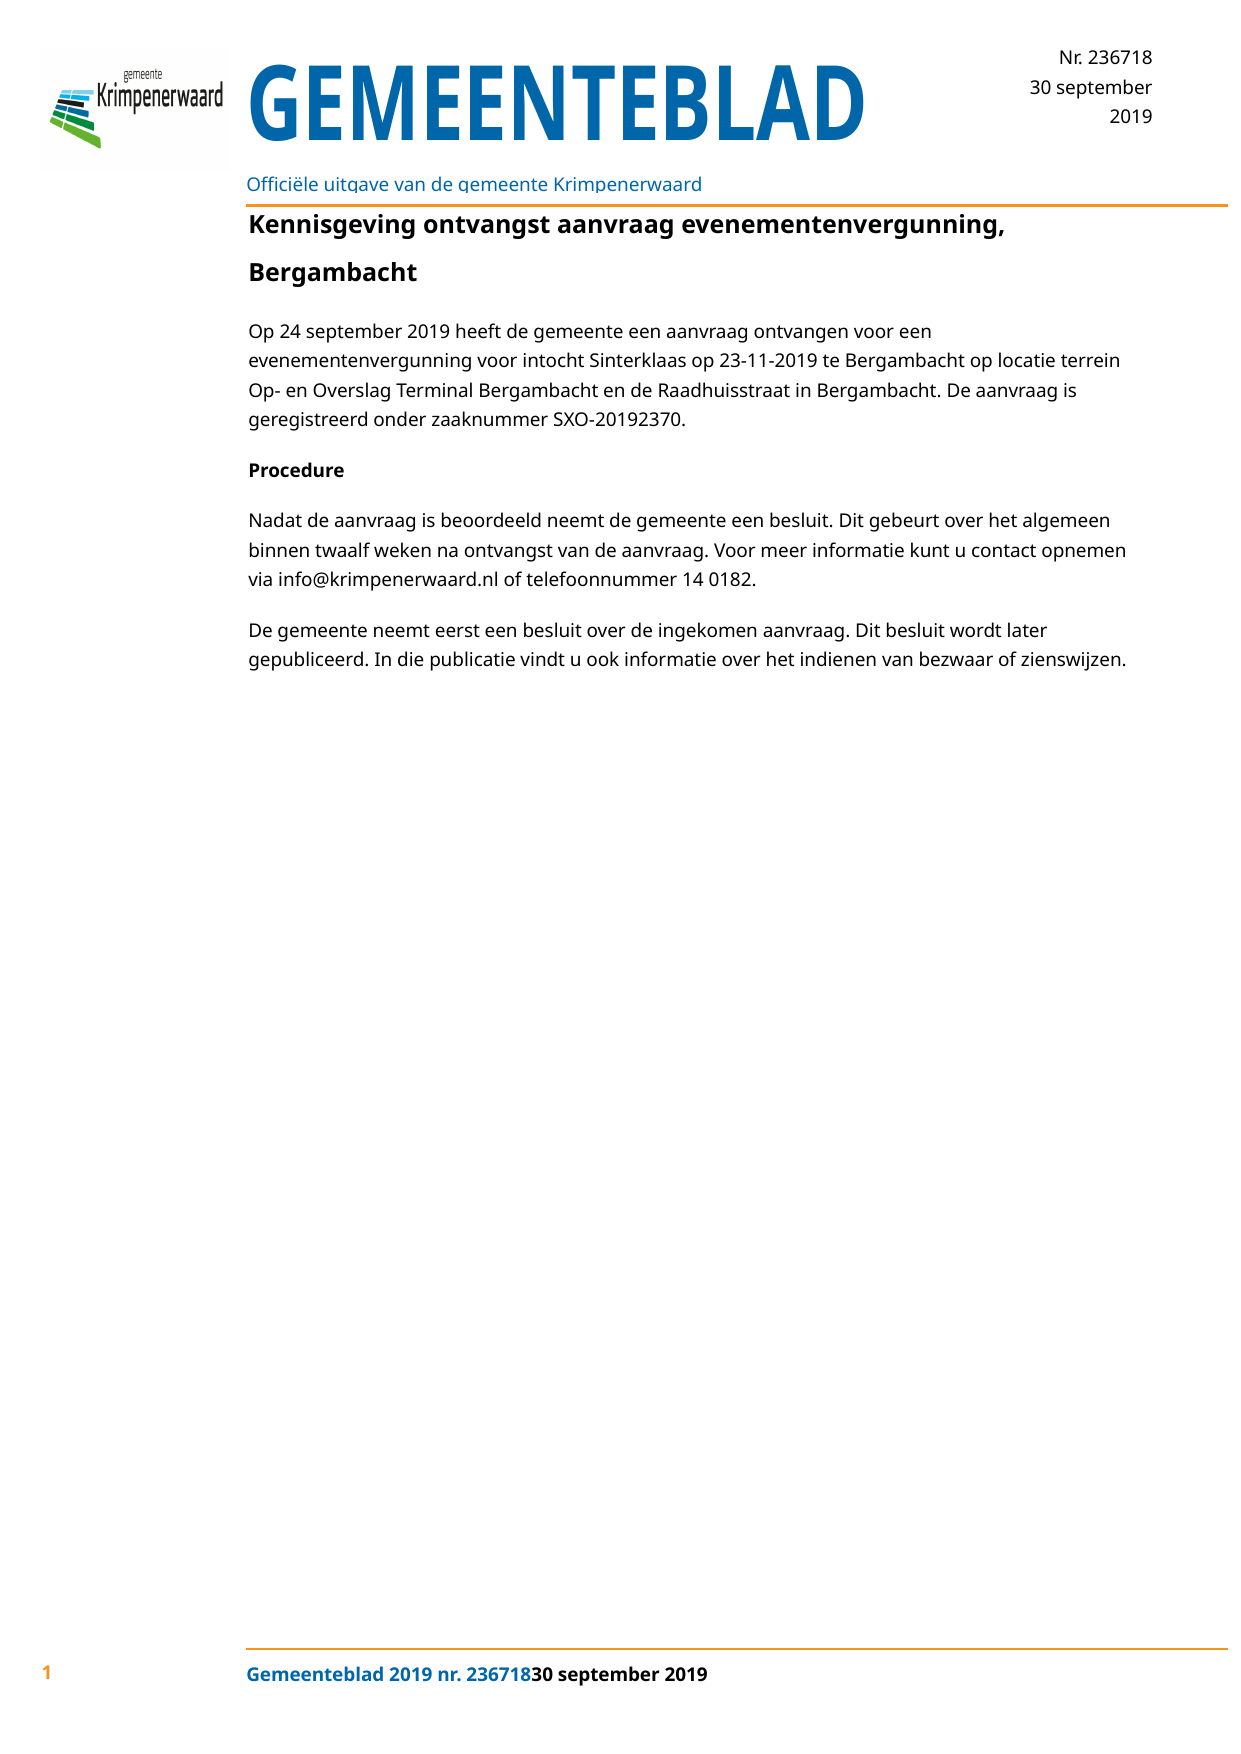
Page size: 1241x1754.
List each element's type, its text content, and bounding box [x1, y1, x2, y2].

text Op 24 september 2019 heeft de gemeente een aanvraag ontvangen voor een evenementenvergunning voor intocht Sinterklaas op 23-11-2019 te Bergambacht op locatie terrein Op- en Overslag Terminal Bergambacht en de Raadhuisstraat in Bergambacht. De aanvraag is geregistreerd onder zaaknummer SXO-20192370. [248, 318, 1152, 432]
text De gemeente neemt eerst een besluit over de ingekomen aanvraag. Dit besluit wordt later gepubliceerd. In die publicatie vindt u ook informatie over het indienen van bezwaar of zienswijzen. [248, 617, 1152, 672]
text Procedure [248, 457, 1152, 483]
picture [41, 47, 231, 172]
text Nadat de aanvraag is beoordeeld neemt de gemeente een besluit. Dit gebeurt over het algemeen binnen twaalf weken na ontvangst van de aanvraag. Voor meer informatie kunt u contact opnemen via info@krimpenerwaard.nl of telefoonnummer 14 0182. [248, 507, 1152, 592]
text Kennisgeving ontvangst aanvraag evenementenvergunning, Bergambacht [248, 207, 1152, 288]
